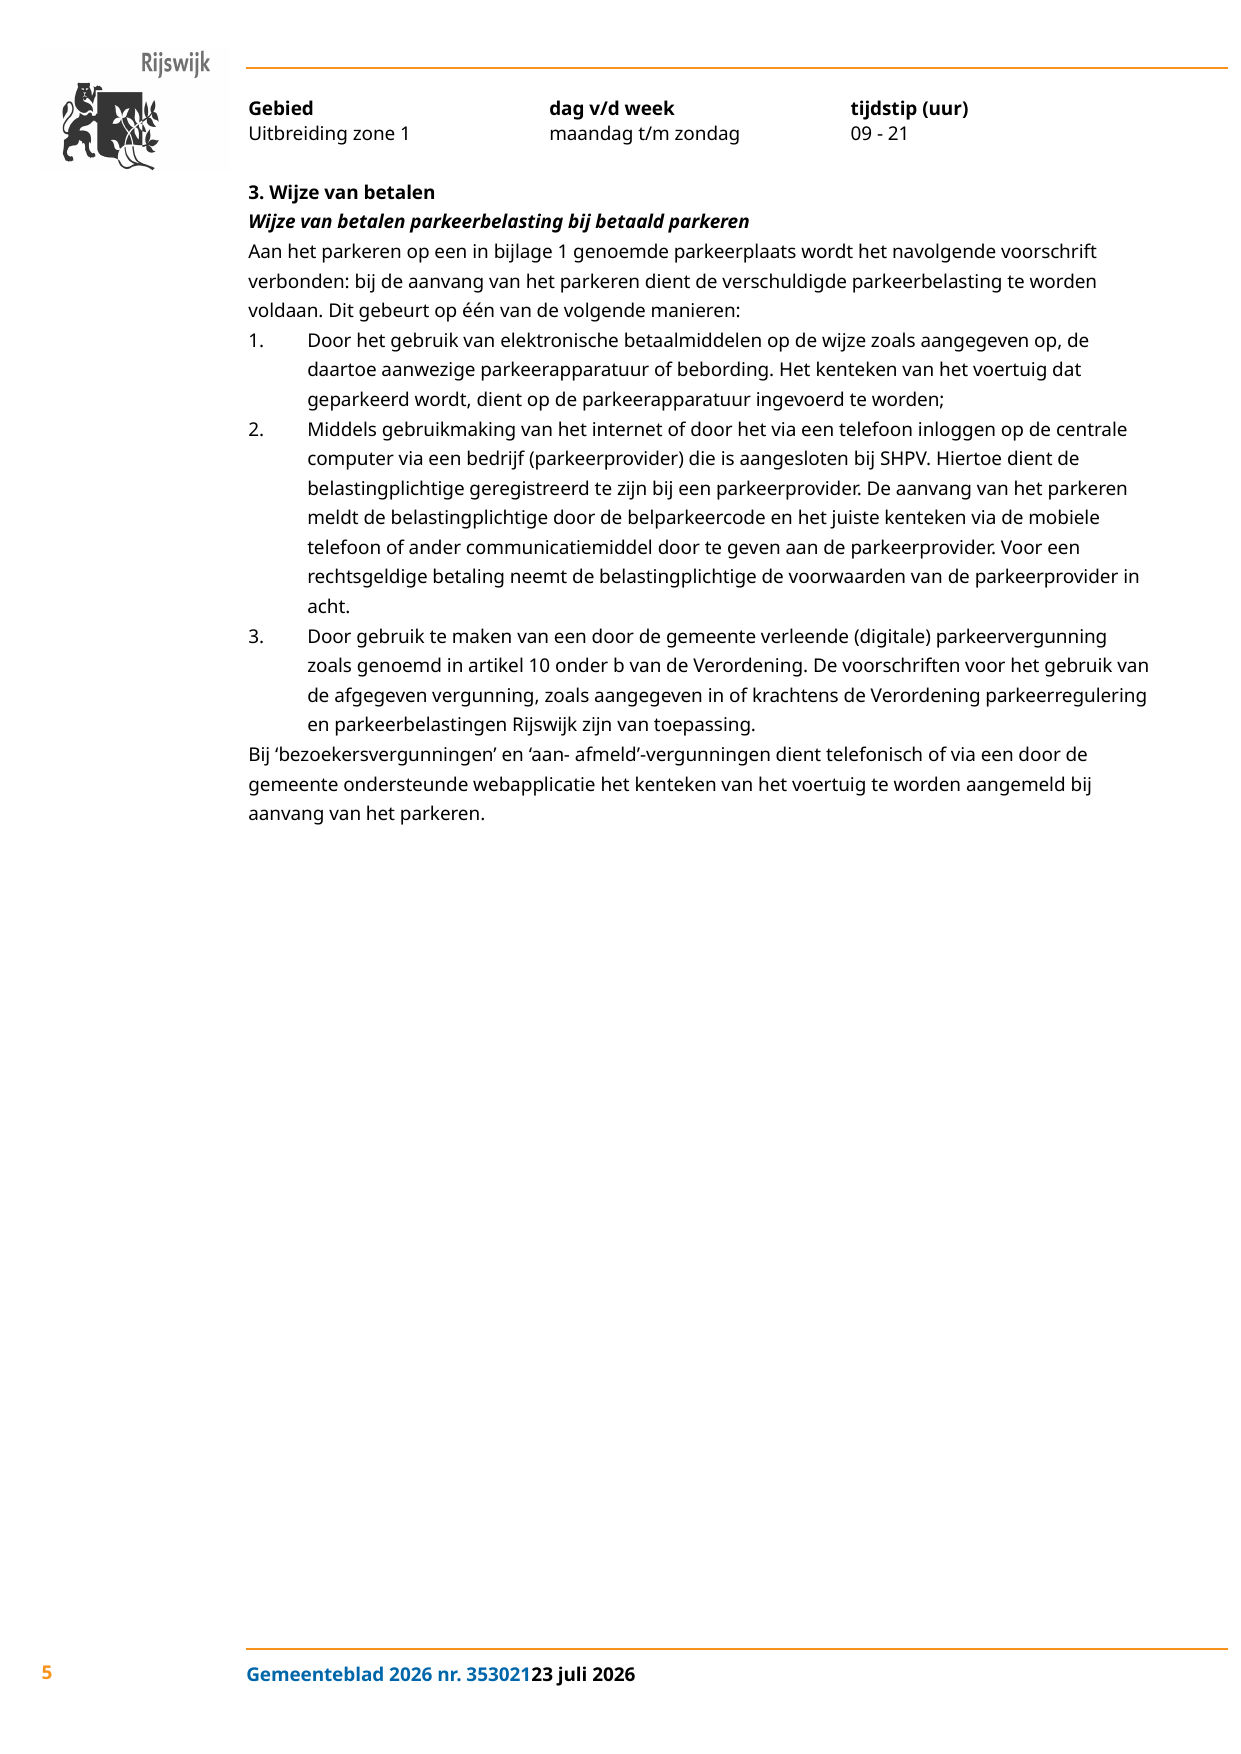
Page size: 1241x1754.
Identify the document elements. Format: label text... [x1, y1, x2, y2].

text Aan het parkeren op een in bijlage 1 genoemde parkeerplaats wordt het navolgende voorschrift verbonden: bij de aanvang van het parkeren dient de verschuldigde parkeerbelasting te worden voldaan. Dit gebeurt op één van de volgende manieren: [248, 238, 1152, 323]
table_header tijdstip (uur) [850, 95, 1152, 121]
table_header dag v/d week [549, 95, 850, 121]
list Middels gebruikmaking van het internet of door het via een telefoon inloggen op de centrale computer via een bedrijf (parkeerprovider) die is aangesloten bij SHPV. Hiertoe dient de belastingplichtige geregistreerd te zijn bij een parkeerprovider. De aanvang van het parkeren meldt de belastingplichtige door de belparkeercode en het juiste kenteken via de mobiele telefoon of ander communicatiemiddel door te geven aan de parkeerprovider. Voor een rechtsgeldige betaling neemt de belastingplichtige de voorwaarden van de parkeerprovider in acht. [248, 416, 1152, 619]
text 3. Wijze van betalen [248, 179, 1152, 205]
table_cell Uitbreiding zone 1 [248, 121, 549, 146]
picture [41, 47, 231, 172]
list Door het gebruik van elektronische betaalmiddelen op de wijze zoals aangegeven op, de daartoe aanwezige parkeerapparatuur of bebording. Het kenteken van het voertuig dat geparkeerd wordt, dient op de parkeerapparatuur ingevoerd te worden; [248, 327, 1152, 412]
table_cell maandag t/m zondag [549, 121, 850, 146]
list Door gebruik te maken van een door de gemeente verleende (digitale) parkeervergunning zoals genoemd in artikel 10 onder b van de Verordening. De voorschriften voor het gebruik van de afgegeven vergunning, zoals aangegeven in of krachtens de Verordening parkeerregulering en parkeerbelastingen Rijswijk zijn van toepassing. [248, 623, 1152, 737]
table_cell 09 - 21 [850, 121, 1152, 146]
text Wijze van betalen parkeerbelasting bij betaald parkeren [248, 209, 1152, 234]
text Bij ‘bezoekersvergunningen’ en ‘aan- afmeld’-vergunningen dient telefonisch of via een door de gemeente ondersteunde webapplicatie het kenteken van het voertuig te worden aangemeld bij aanvang van het parkeren. [248, 741, 1152, 826]
table_header Gebied [248, 95, 549, 121]
